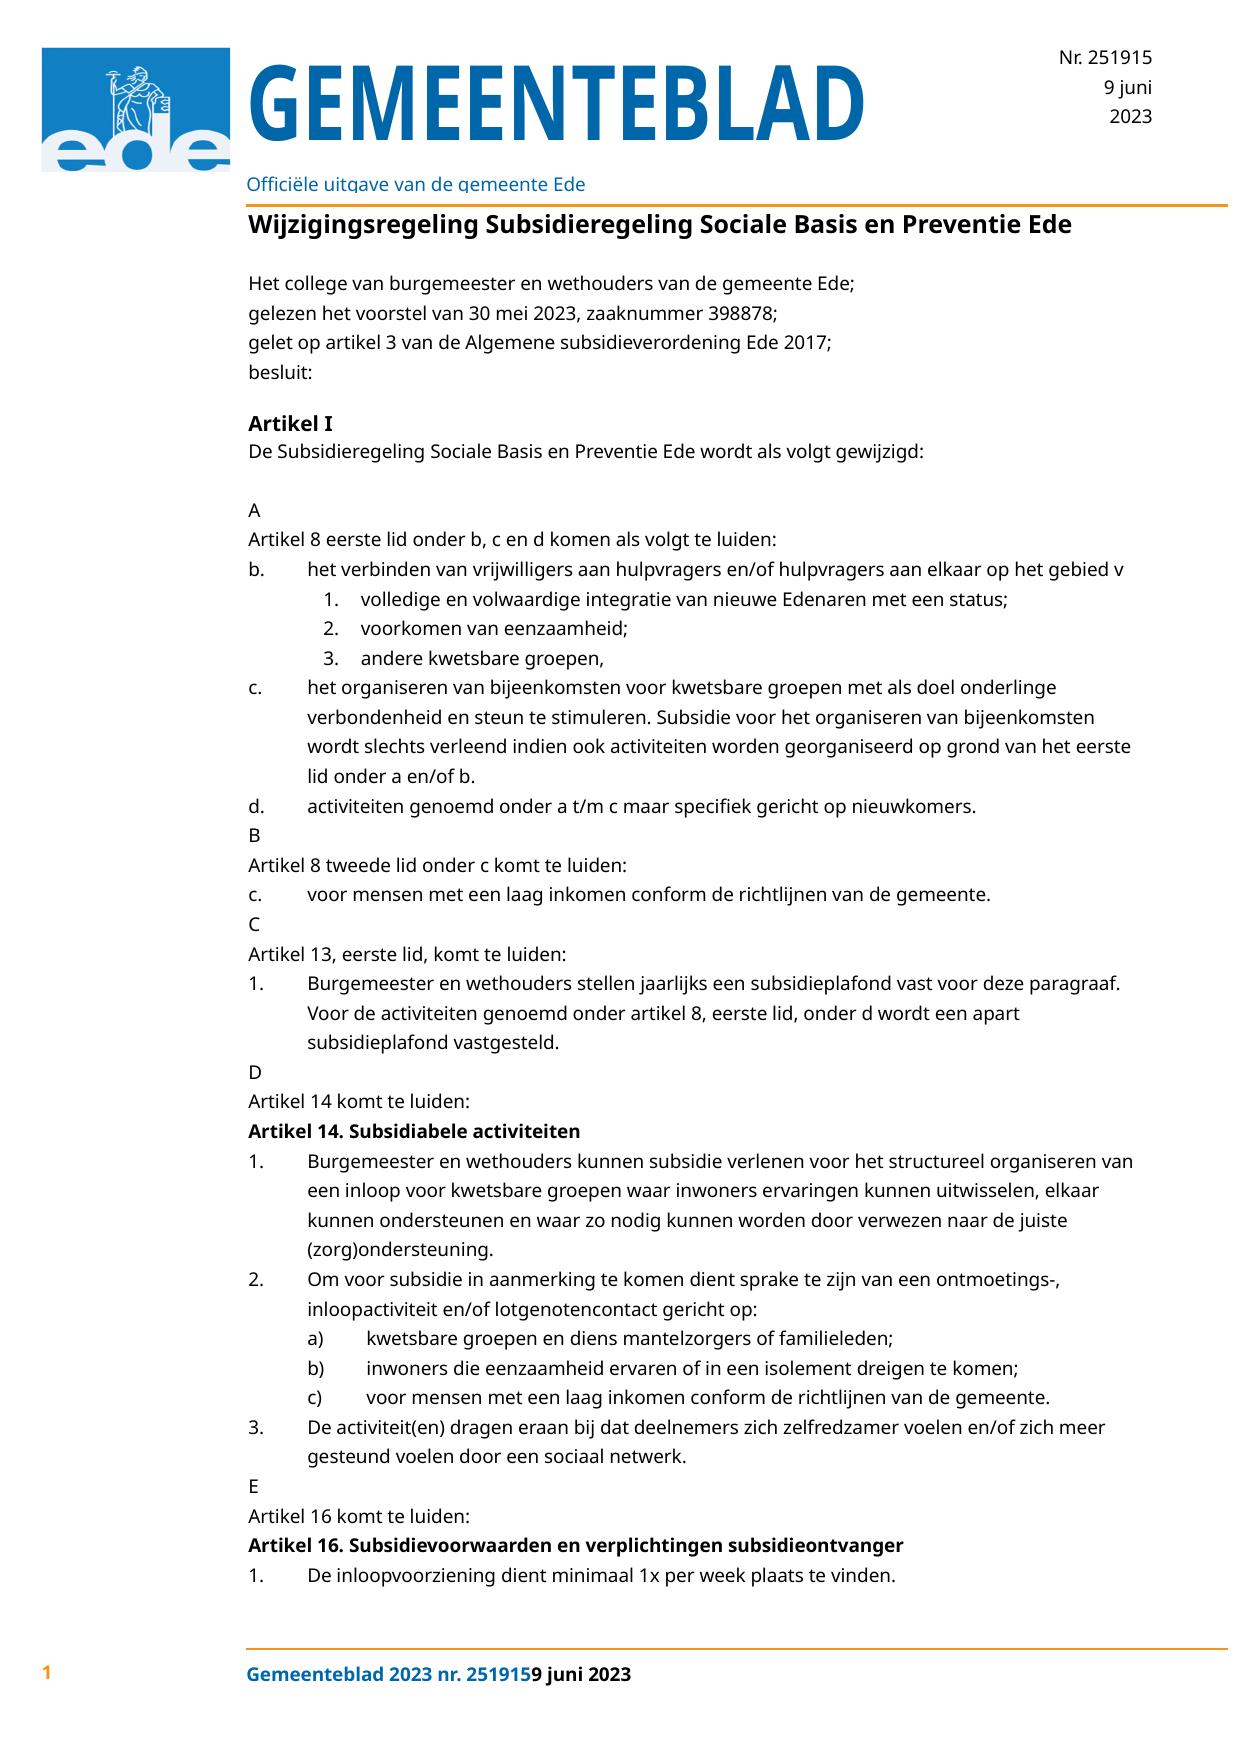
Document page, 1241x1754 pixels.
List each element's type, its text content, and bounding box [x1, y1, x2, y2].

text D [248, 1059, 1152, 1085]
list het organiseren van bijeenkomsten voor kwetsbare groepen met als doel onderlinge verbondenheid en steun te stimuleren. Subsidie voor het organiseren van bijeenkomsten wordt slechts verleend indien ook activiteiten worden georganiseerd op grond van het eerste lid onder a en/of b. [248, 674, 1152, 789]
text Artikel 14. Subsidiabele activiteiten [248, 1118, 1152, 1144]
list kwetsbare groepen en diens mantelzorgers of familieleden; [307, 1325, 1152, 1351]
text Artikel 16 komt te luiden: [248, 1503, 1152, 1529]
text Artikel 8 eerste lid onder b, c en d komen als volgt te luiden: [248, 527, 1152, 552]
text gelezen het voorstel van 30 mei 2023, zaaknummer 398878; [248, 300, 1152, 326]
list andere kwetsbare groepen, [323, 645, 1152, 671]
text Artikel 13, eerste lid, komt te luiden: [248, 941, 1152, 967]
list voorkomen van eenzaamheid; [323, 615, 1152, 641]
list De activiteit(en) dragen eraan bij dat deelnemers zich zelfredzamer voelen en/of zich meer gesteund voelen door een sociaal netwerk. [248, 1414, 1152, 1469]
text Artikel I [248, 409, 1152, 438]
list het verbinden van vrijwilligers aan hulpvragers en/of hulpvragers aan elkaar op het gebied v [248, 556, 1152, 582]
list Om voor subsidie in aanmerking te komen dient sprake te zijn van een ontmoetings-, inloopactiviteit en/of lotgenotencontact gericht op: [248, 1266, 1152, 1322]
text Artikel 8 tweede lid onder c komt te luiden: [248, 852, 1152, 878]
list volledige en volwaardige integratie van nieuwe Edenaren met een status; [323, 586, 1152, 612]
list Burgemeester en wethouders kunnen subsidie verlenen voor het structureel organiseren van een inloop voor kwetsbare groepen waar inwoners ervaringen kunnen uitwisselen, elkaar kunnen ondersteunen en waar zo nodig kunnen worden door verwezen naar de juiste (zorg)ondersteuning. [248, 1148, 1152, 1262]
list inwoners die eenzaamheid ervaren of in een isolement dreigen te komen; [307, 1355, 1152, 1381]
text Artikel 14 komt te luiden: [248, 1089, 1152, 1114]
text A [248, 497, 1152, 523]
text Het college van burgemeester en wethouders van de gemeente Ede; [248, 270, 1152, 296]
list activiteiten genoemd onder a t/m c maar specifiek gericht op nieuwkomers. [248, 793, 1152, 819]
list voor mensen met een laag inkomen conform de richtlijnen van de gemeente. [248, 882, 1152, 907]
list De inloopvoorziening dient minimaal 1x per week plaats te vinden. [248, 1562, 1152, 1588]
text C [248, 911, 1152, 937]
text besluit: [248, 359, 1152, 385]
text E [248, 1473, 1152, 1499]
picture [41, 47, 231, 172]
list Burgemeester en wethouders stellen jaarlijks een subsidieplafond vast voor deze paragraaf. Voor de activiteiten genoemd onder artikel 8, eerste lid, onder d wordt een apart subsidieplafond vastgesteld. [248, 970, 1152, 1055]
text De Subsidieregeling Sociale Basis en Preventie Ede wordt als volgt gewijzigd: [248, 438, 1152, 464]
list voor mensen met een laag inkomen conform de richtlijnen van de gemeente. [307, 1384, 1152, 1410]
text Artikel 16. Subsidievoorwaarden en verplichtingen subsidieontvanger [248, 1532, 1152, 1558]
text gelet op artikel 3 van de Algemene subsidieverordening Ede 2017; [248, 329, 1152, 355]
text B [248, 822, 1152, 848]
text Wijzigingsregeling Subsidieregeling Sociale Basis en Preventie Ede [248, 207, 1152, 241]
